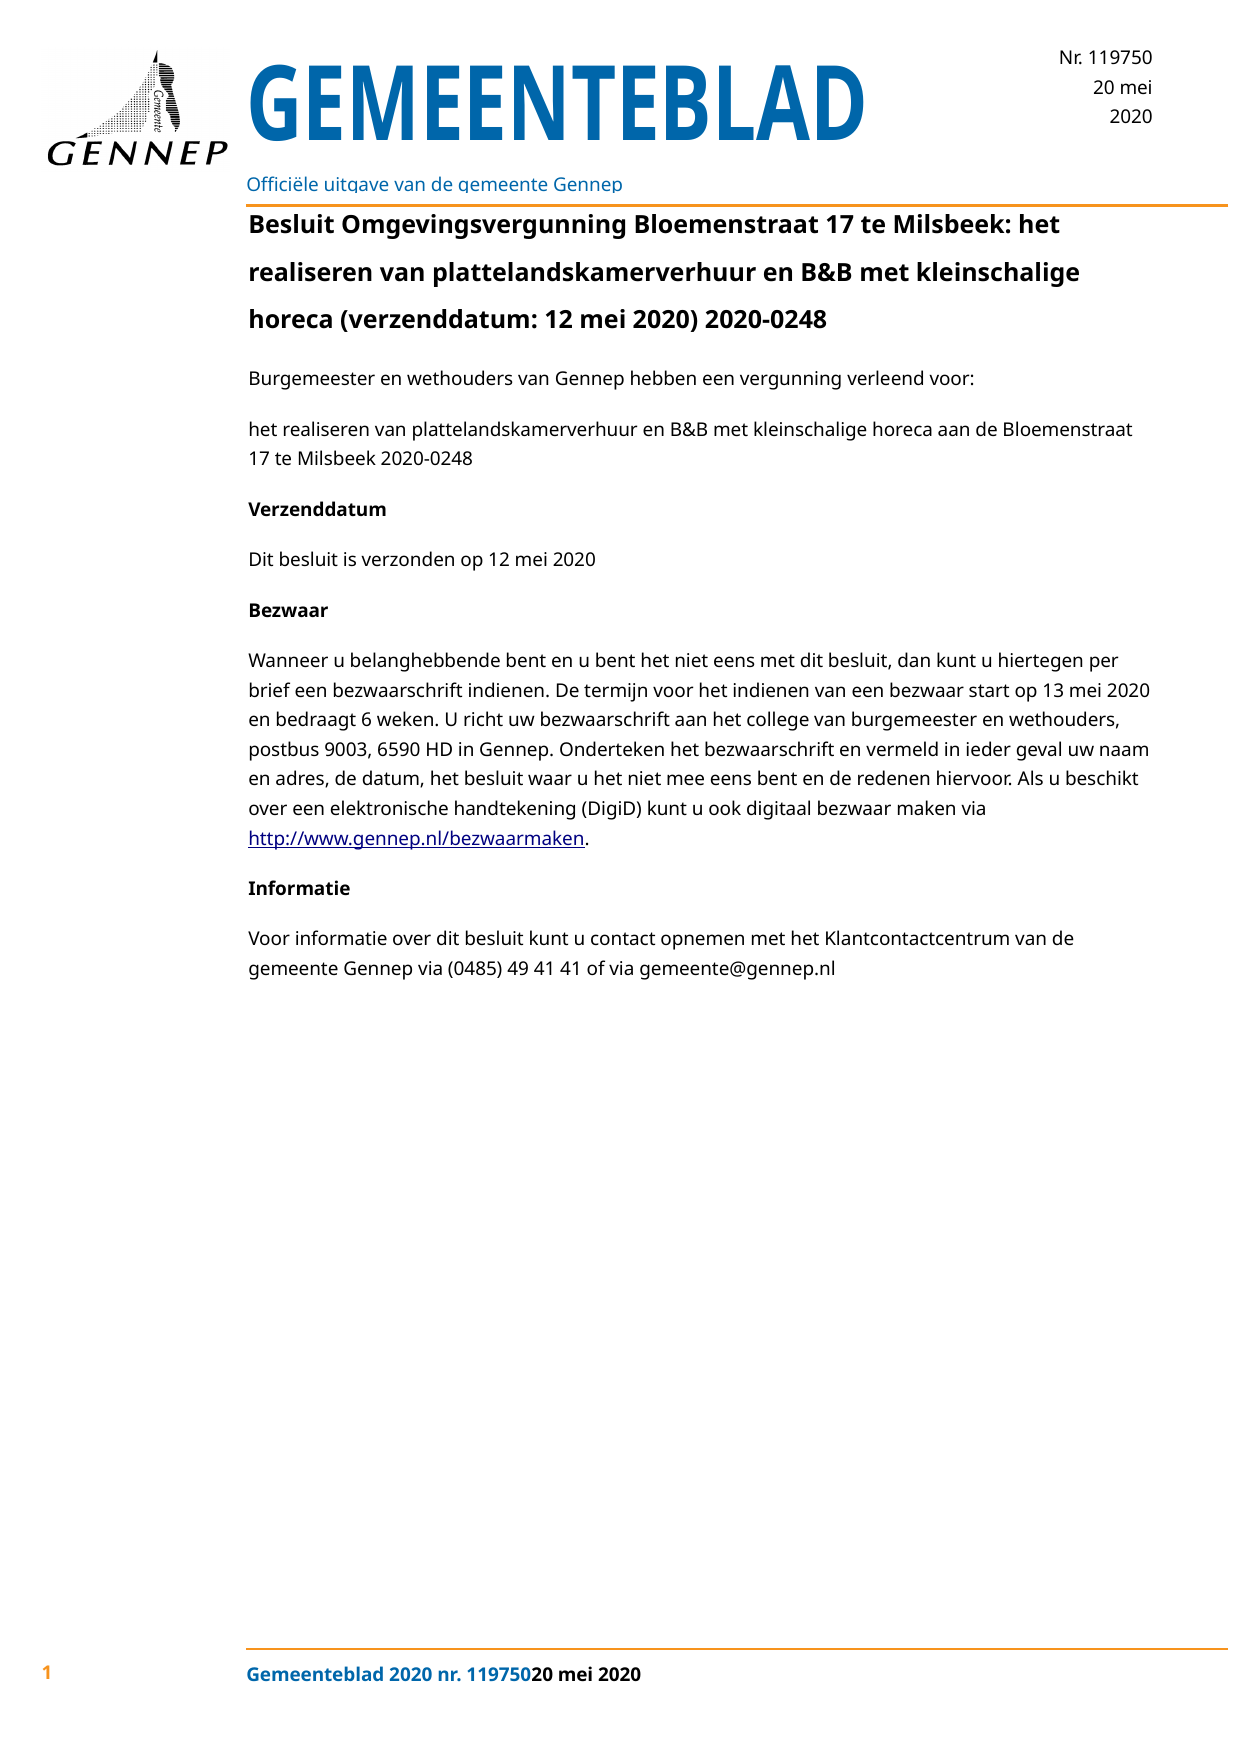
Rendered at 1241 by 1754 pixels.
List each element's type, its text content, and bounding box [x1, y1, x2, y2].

text Dit besluit is verzonden op 12 mei 2020 [248, 546, 1152, 572]
text Burgemeester en wethouders van Gennep hebben een vergunning verleend voor: [248, 366, 1152, 391]
text Besluit Omgevingsvergunning Bloemenstraat 17 te Milsbeek: het realiseren van plattelandskamerverhuur en B&B met kleinschalige horeca (verzenddatum: 12 mei 2020) 2020-0248 [248, 207, 1152, 336]
text Voor informatie over dit besluit kunt u contact opnemen met het Klantcontactcentrum van de gemeente Gennep via (0485) 49 41 41 of via gemeente@gennep.nl [248, 926, 1152, 981]
text het realiseren van plattelandskamerverhuur en B&B met kleinschalige horeca aan de Bloemenstraat 17 te Milsbeek 2020-0248 [248, 416, 1152, 471]
picture [41, 47, 231, 172]
text Informatie [248, 875, 1152, 901]
text Bezwaar [248, 597, 1152, 622]
text Verzenddatum [248, 496, 1152, 522]
text Wanneer u belanghebbende bent en u bent het niet eens met dit besluit, dan kunt u hiertegen per brief een bezwaarschrift indienen. De termijn voor het indienen van een bezwaar start op 13 mei 2020 en bedraagt 6 weken. U richt uw bezwaarschrift aan het college van burgemeester en wethouders, postbus 9003, 6590 HD in Gennep. Onderteken het bezwaarschrift en vermeld in ieder geval uw naam en adres, de datum, het besluit waar u het niet mee eens bent en de redenen hiervoor. Als u beschikt over een elektronische handtekening (DigiD) kunt u ook digitaal bezwaar maken via http://www.gennep.nl/bezwaarmaken. [248, 647, 1152, 850]
